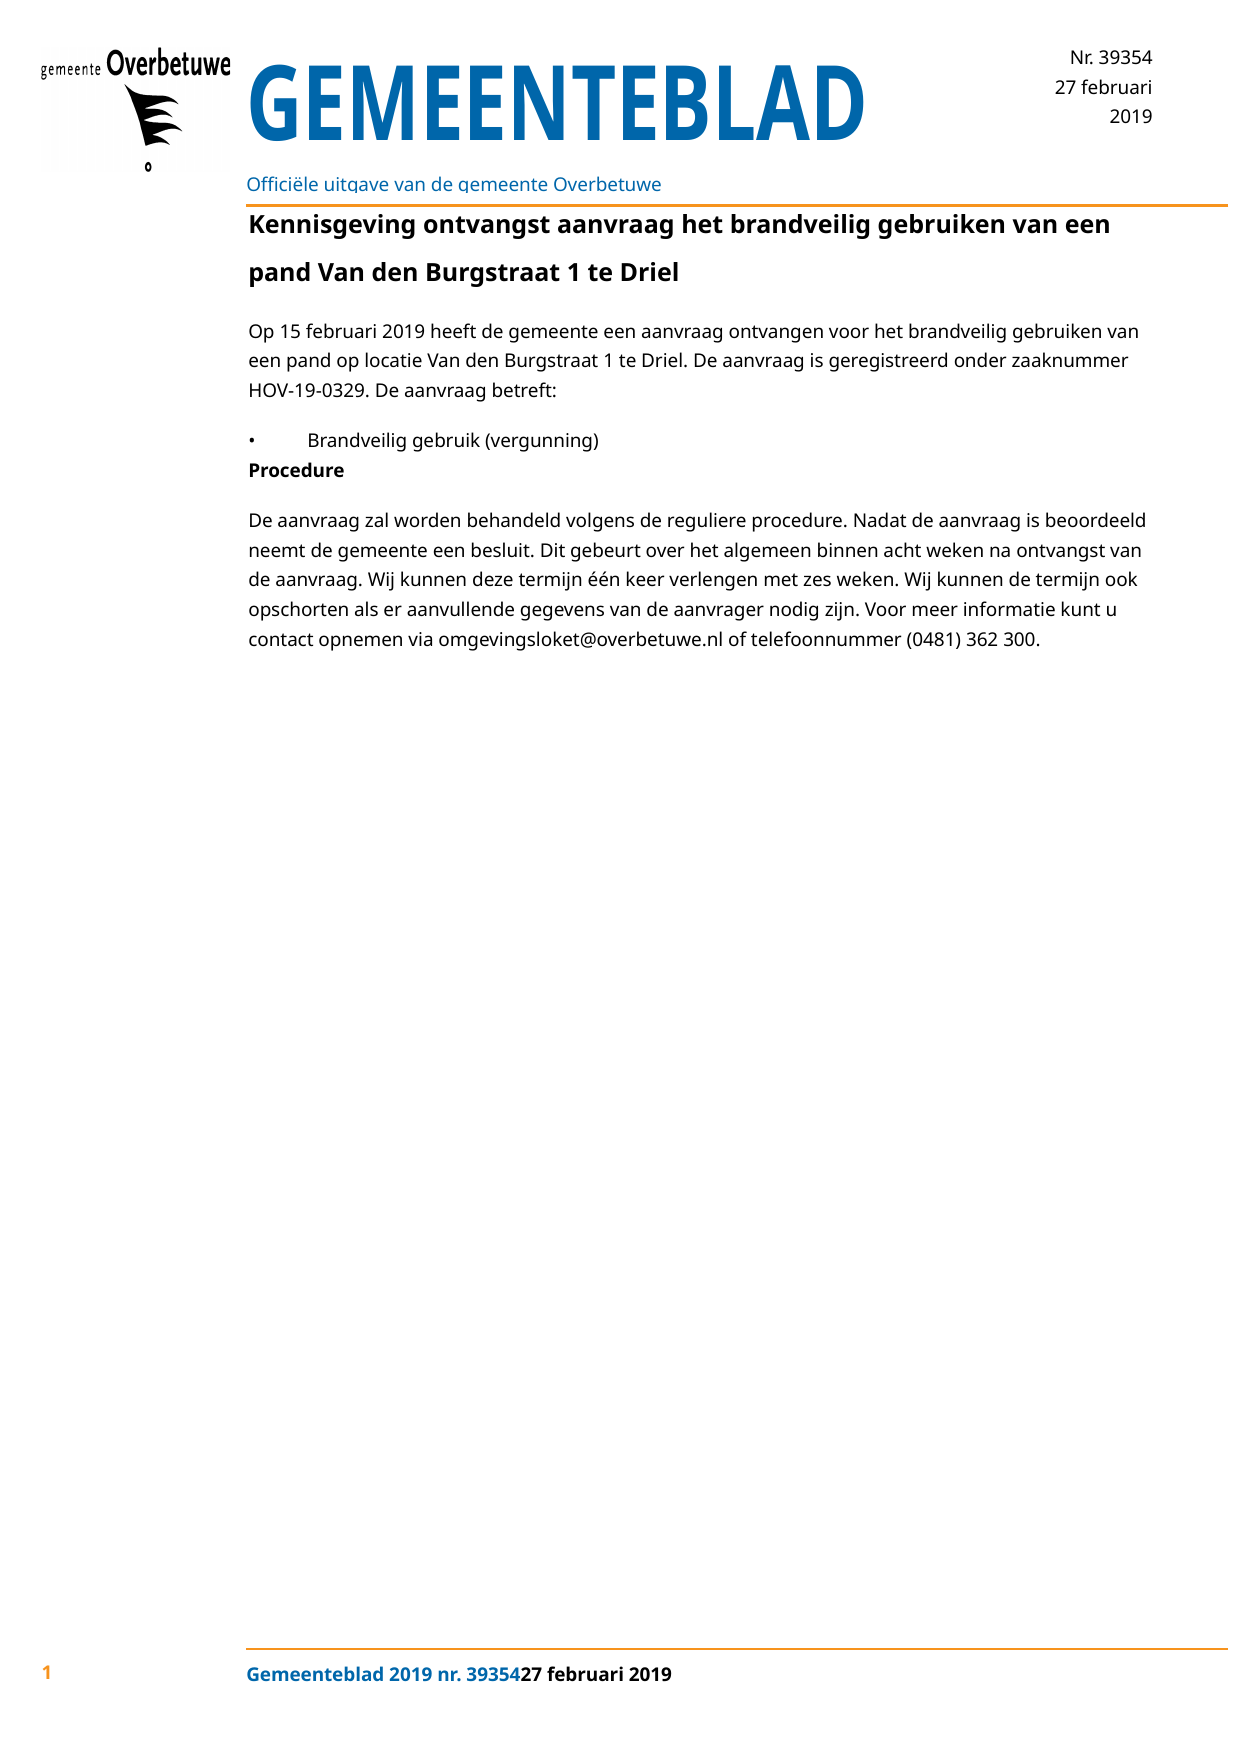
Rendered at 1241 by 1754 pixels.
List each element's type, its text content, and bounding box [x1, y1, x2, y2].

list Brandveilig gebruik (vergunning) [248, 427, 1152, 453]
picture [41, 47, 231, 172]
text Op 15 februari 2019 heeft de gemeente een aanvraag ontvangen voor het brandveilig gebruiken van een pand op locatie Van den Burgstraat 1 te Driel. De aanvraag is geregistreerd onder zaaknummer HOV-19-0329. De aanvraag betreft: [248, 318, 1152, 403]
text Kennisgeving ontvangst aanvraag het brandveilig gebruiken van een pand Van den Burgstraat 1 te Driel [248, 207, 1152, 288]
text De aanvraag zal worden behandeld volgens de reguliere procedure. Nadat de aanvraag is beoordeeld neemt de gemeente een besluit. Dit gebeurt over het algemeen binnen acht weken na ontvangst van de aanvraag. Wij kunnen deze termijn één keer verlengen met zes weken. Wij kunnen de termijn ook opschorten als er aanvullende gegevens van de aanvrager nodig zijn. Voor meer informatie kunt u contact opnemen via omgevingsloket@overbetuwe.nl of telefoonnummer (0481) 362 300. [248, 507, 1152, 652]
text Procedure [248, 457, 1152, 483]
